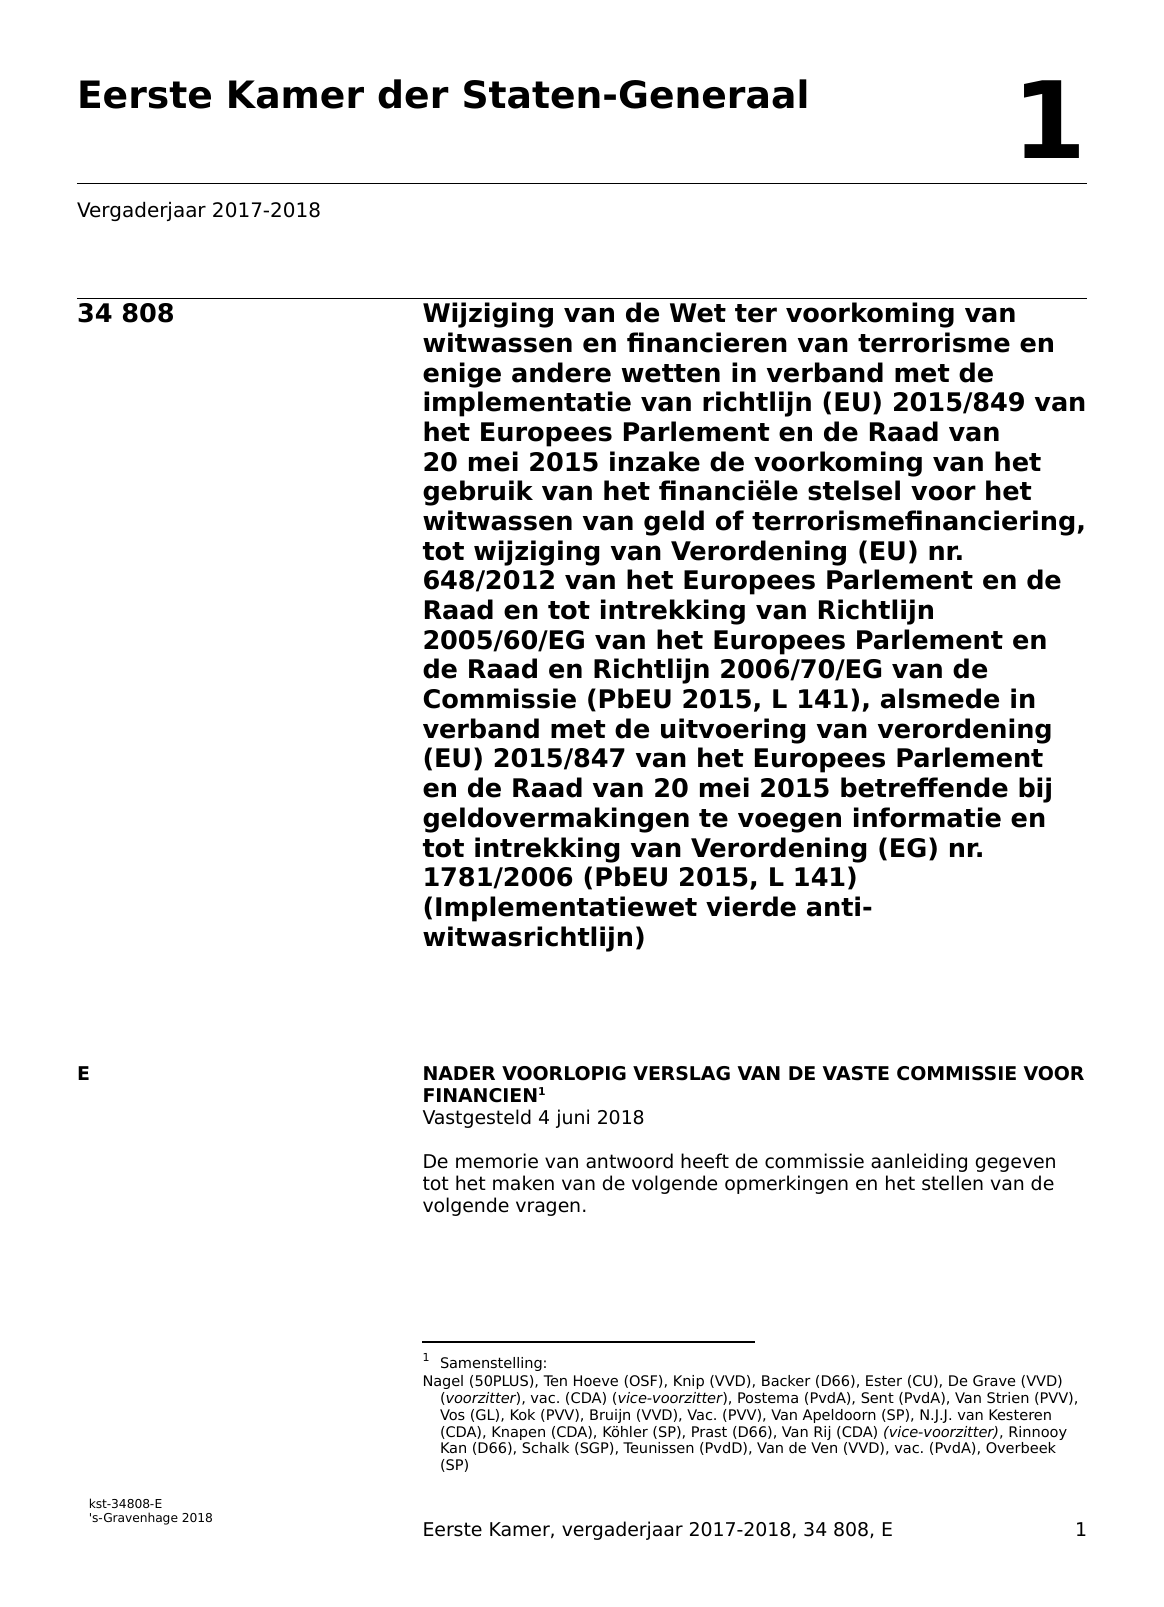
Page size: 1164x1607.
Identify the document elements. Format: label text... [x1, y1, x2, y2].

text 's-Gravenhage 2018 [88, 1511, 323, 1525]
text Vastgesteld 4 juni 2018 [422, 1107, 1087, 1129]
table_header Eerste Kamer der Staten-Generaal [77, 59, 886, 183]
subtitle E NADER VOORLOPIG VERSLAG VAN DE VASTE COMMISSIE VOOR FINANCIEN [77, 1063, 1087, 1107]
text kst-34808-E [88, 1497, 323, 1511]
text De memorie van antwoord heeft de commissie aanleiding gegeven tot het maken van de volgende opmerkingen en het stellen van de volgende vragen. [422, 1151, 1087, 1217]
text Nagel (50PLUS), Ten Hoeve (OSF), Knip (VVD), Backer (D66), Ester (CU), De Grave (VVD) (voorzitter), vac. (CDA) (vice-voorzitter), Postema (PvdA), Sent (PvdA), Van Strien (PVV), Vos (GL), Kok (PVV), Bruijn (VVD), Vac. (PVV), Van Apeldoorn (SP), N.J.J. van Kesteren (CDA), Knapen (CDA), Köhler (SP), Prast (D66), Van Rij (CDA) (vice-voorzitter), Rinnooy Kan (D66), Schalk (SGP), Teunissen (PvdD), Van de Ven (VVD), vac. (PvdA), Overbeek (SP) [422, 1373, 1087, 1474]
table_header 1 [886, 59, 1087, 183]
table_cell Vergaderjaar 2017-2018 [77, 184, 1087, 298]
text Samenstelling: [422, 1351, 1087, 1373]
subtitle 34 808 Wijziging van de Wet ter voorkoming van witwassen en financieren van terrorisme en enige andere wetten in verband met de implementatie van richtlijn (EU) 2015/849 van het Europees Parlement en de Raad van 20 mei 2015 inzake de voorkoming van het gebruik van het financiële stelsel voor het witwassen van geld of terrorismefinanciering, tot wijziging van Verordening (EU) nr. 648/2012 van het Europees Parlement en de Raad en tot intrekking van Richtlijn 2005/60/EG van het Europees Parlement en de Raad en Richtlijn 2006/70/EG van de Commissie (PbEU 2015, L 141), alsmede in verband met de uitvoering van verordening (EU) 2015/847 van het Europees Parlement en de Raad van 20 mei 2015 betreffende bij geldovermakingen te voegen informatie en tot intrekking van Verordening (EG) nr. 1781/2006 (PbEU 2015, L 141) (Implementatiewet vierde anti-witwasrichtlijn) [77, 299, 1087, 952]
